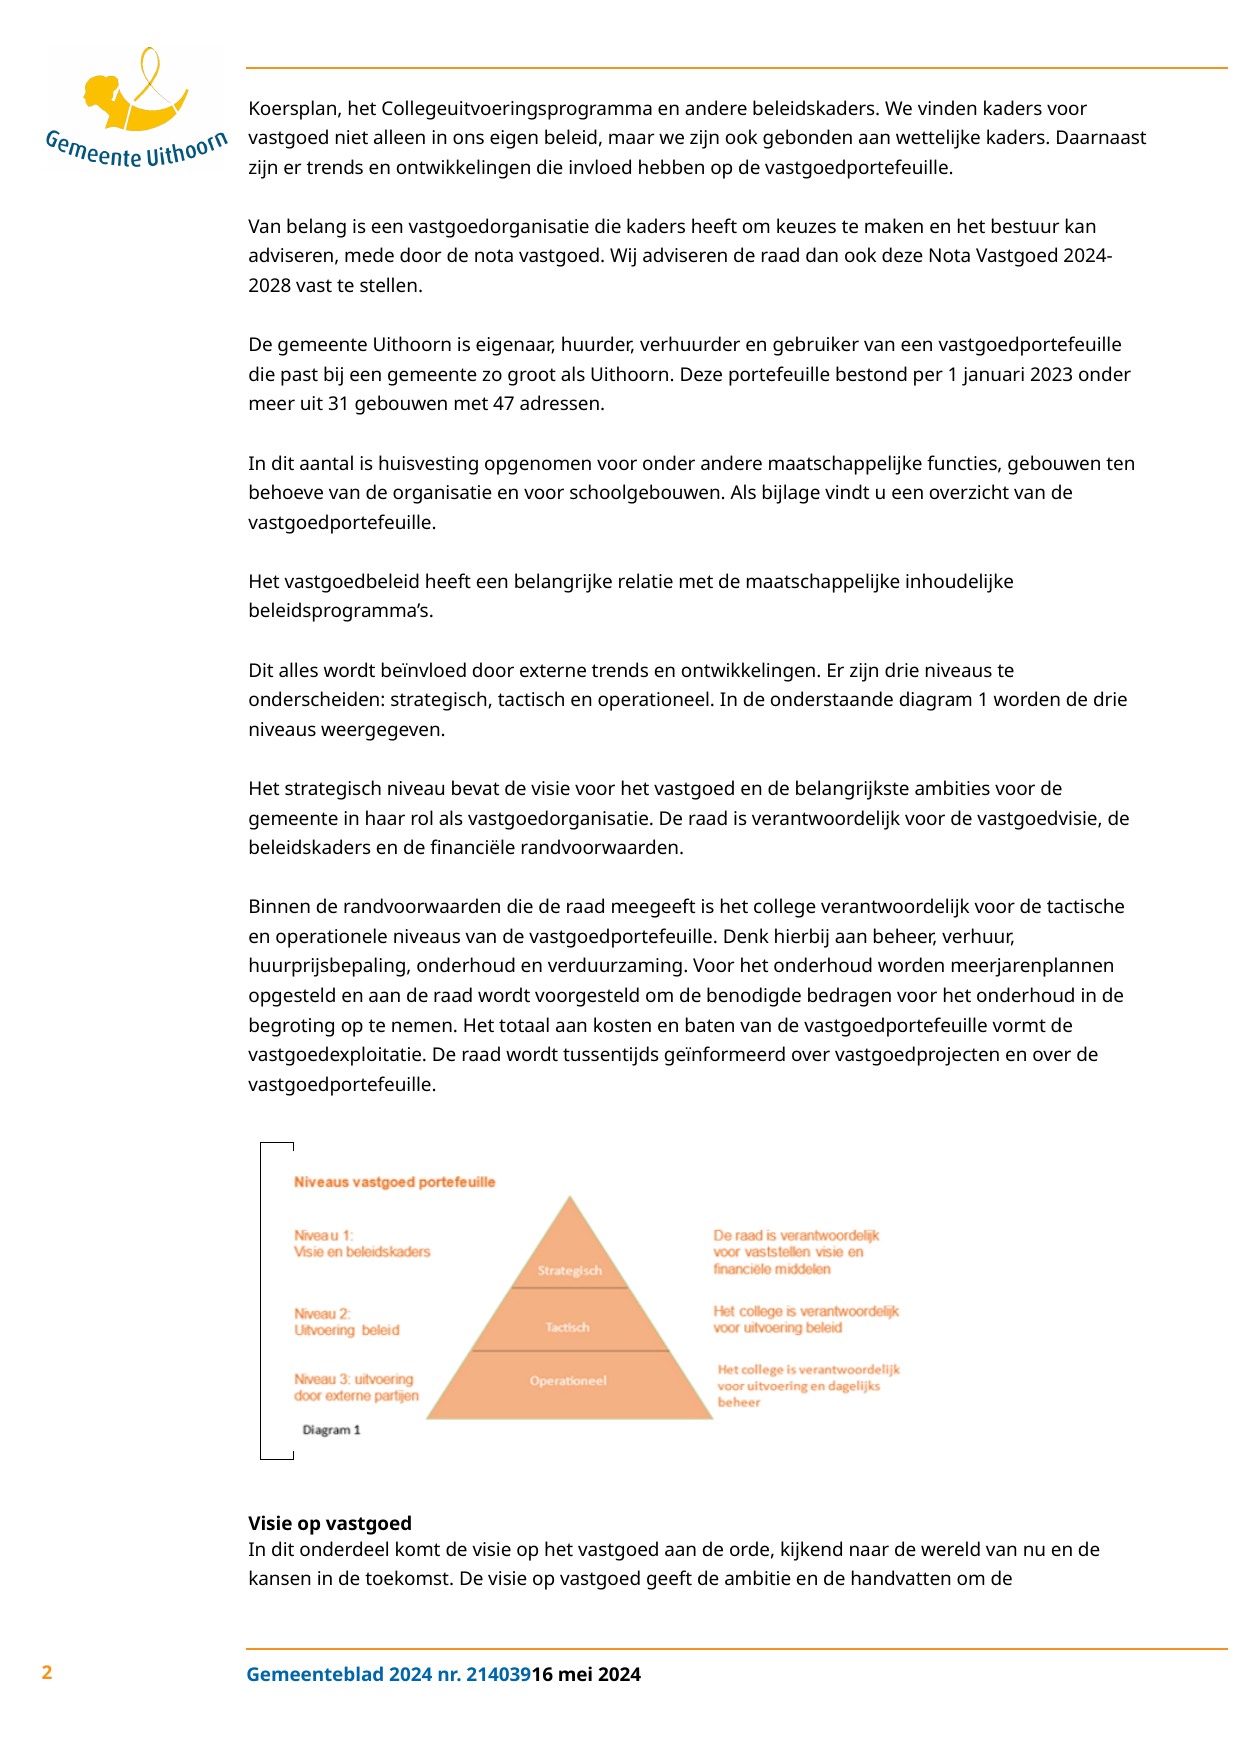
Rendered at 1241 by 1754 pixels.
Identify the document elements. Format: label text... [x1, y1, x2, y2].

text In dit onderdeel komt de visie op het vastgoed aan de orde, kijkend naar de wereld van nu en de kansen in de toekomst. De visie op vastgoed geeft de ambitie en de handvatten om de [248, 1536, 1152, 1591]
text In dit aantal is huisvesting opgenomen voor onder andere maatschappelijke functies, gebouwen ten behoeve van de organisatie en voor schoolgebouwen. Als bijlage vindt u een overzicht van de vastgoedportefeuille. [248, 450, 1152, 535]
text Binnen de randvoorwaarden die de raad meegeeft is het college verantwoordelijk voor de tactische en operationele niveaus van de vastgoedportefeuille. Denk hierbij aan beheer, verhuur, huurprijsbepaling, onderhoud en verduurzaming. Voor het onderhoud worden meerjarenplannen opgesteld en aan de raad wordt voorgesteld om de benodigde bedragen voor het onderhoud in de begroting op te nemen. Het totaal aan kosten en baten van de vastgoedportefeuille vormt de vastgoedexploitatie. De raad wordt tussentijds geïnformeerd over vastgoedprojecten en over de vastgoedportefeuille. [248, 893, 1152, 1097]
picture [41, 47, 231, 172]
text Visie op vastgoed [248, 1510, 1152, 1536]
text De gemeente Uithoorn is eigenaar, huurder, verhuurder en gebruiker van een vastgoedportefeuille die past bij een gemeente zo groot als Uithoorn. Deze portefeuille bestond per 1 januari 2023 onder meer uit 31 gebouwen met 47 adressen. [248, 331, 1152, 416]
text Het strategisch niveau bevat de visie voor het vastgoed en de belangrijkste ambities voor de gemeente in haar rol als vastgoedorganisatie. De raad is verantwoordelijk voor de vastgoedvisie, de beleidskaders en de financiële randvoorwaarden. [248, 775, 1152, 860]
text Van belang is een vastgoedorganisatie die kaders heeft om keuzes te maken en het bestuur kan adviseren, mede door de nota vastgoed. Wij adviseren de raad dan ook deze Nota Vastgoed 2024-2028 vast te stellen. [248, 213, 1152, 298]
text Het vastgoedbeleid heeft een belangrijke relatie met de maatschappelijke inhoudelijke beleidsprogramma’s. [248, 568, 1152, 623]
text Koersplan, het Collegeuitvoeringsprogramma en andere beleidskaders. We vinden kaders voor vastgoed niet alleen in ons eigen beleid, maar we zijn ook gebonden aan wettelijke kaders. Daarnaast zijn er trends en ontwikkelingen die invloed hebben op de vastgoedportefeuille. [248, 95, 1152, 180]
picture [268, 1151, 918, 1451]
text Dit alles wordt beïnvloed door externe trends en ontwikkelingen. Er zijn drie niveaus te onderscheiden: strategisch, tactisch en operationeel. In de onderstaande diagram 1 worden de drie niveaus weergegeven. [248, 657, 1152, 742]
